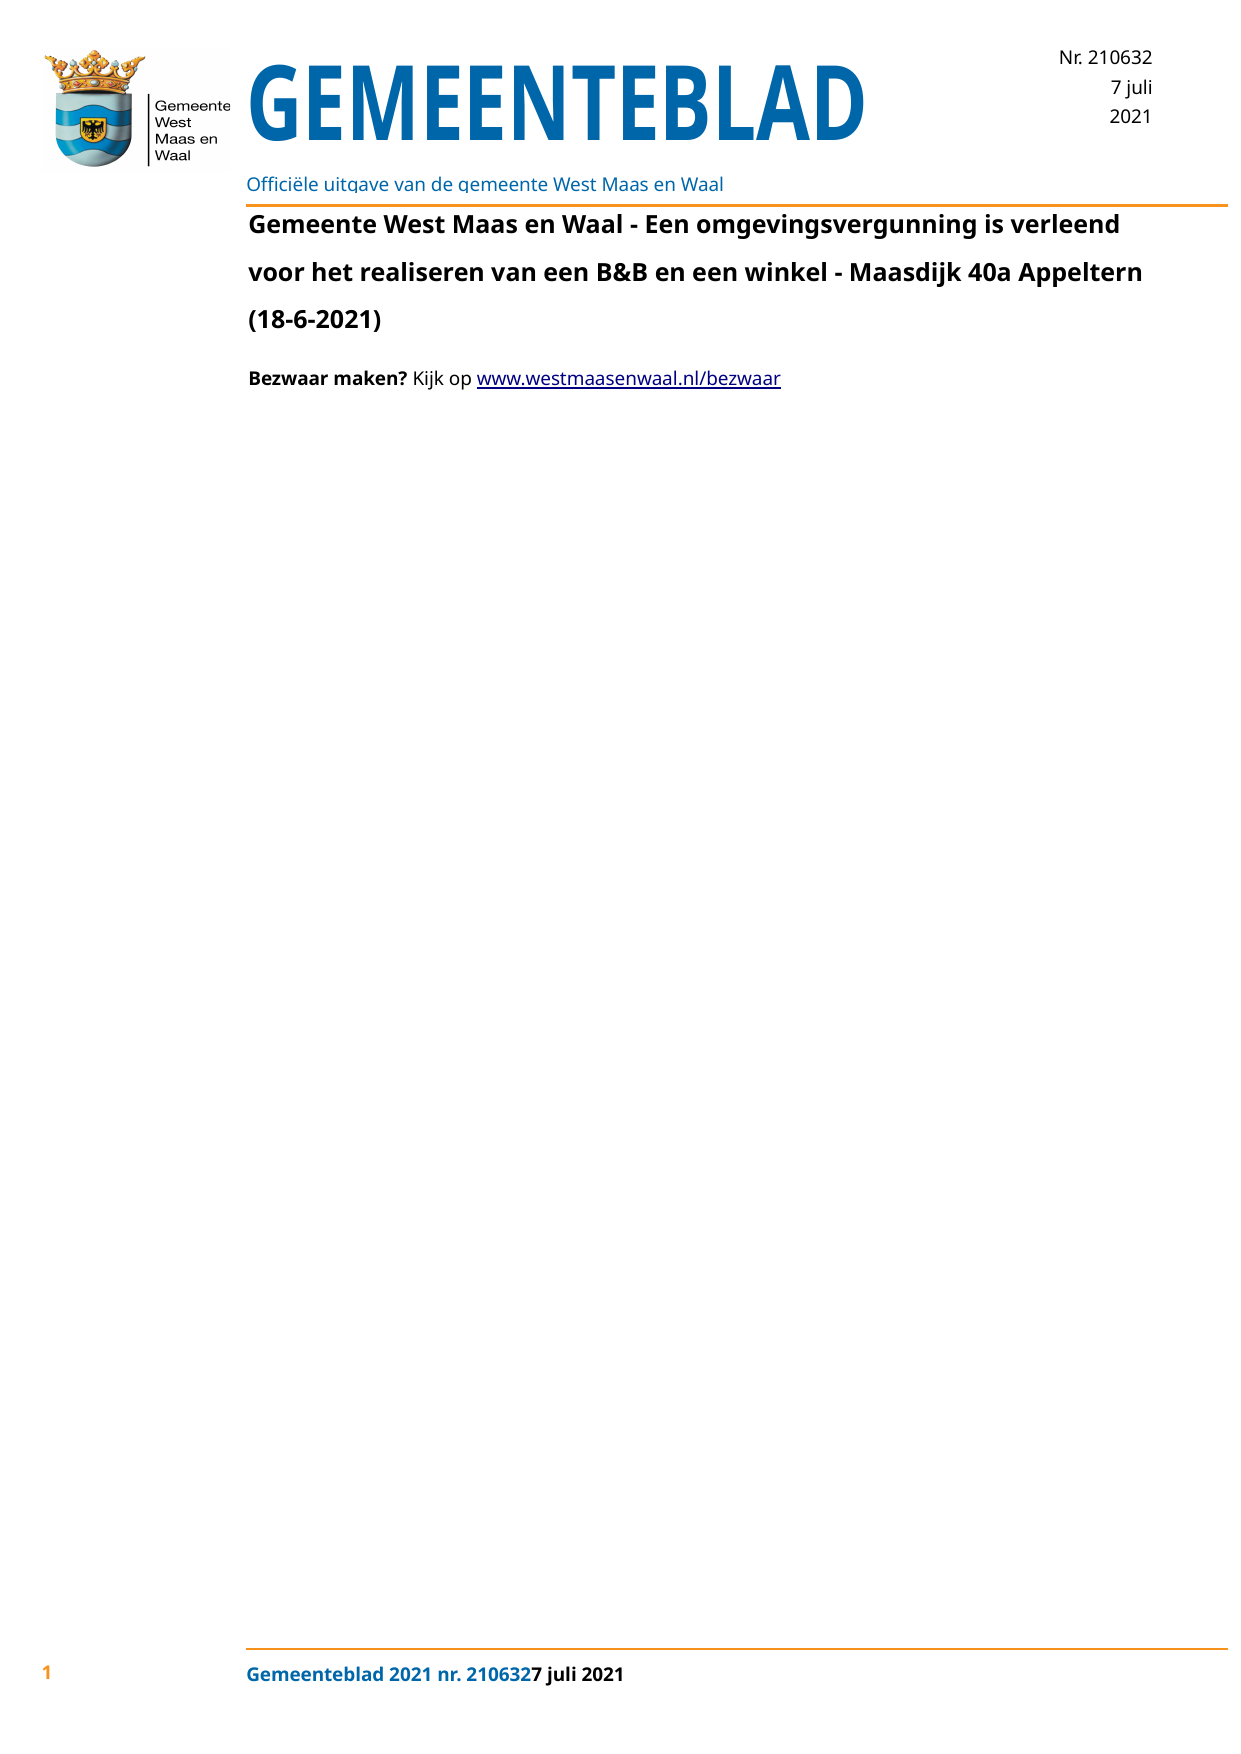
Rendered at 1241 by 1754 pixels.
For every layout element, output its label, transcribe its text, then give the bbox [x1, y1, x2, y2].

text Gemeente West Maas en Waal - Een omgevingsvergunning is verleend voor het realiseren van een B&B en een winkel - Maasdijk 40a Appeltern (18-6-2021) [248, 207, 1152, 336]
picture [41, 47, 231, 172]
text Bezwaar maken? Kijk op www.westmaasenwaal.nl/bezwaar [248, 366, 1152, 391]
